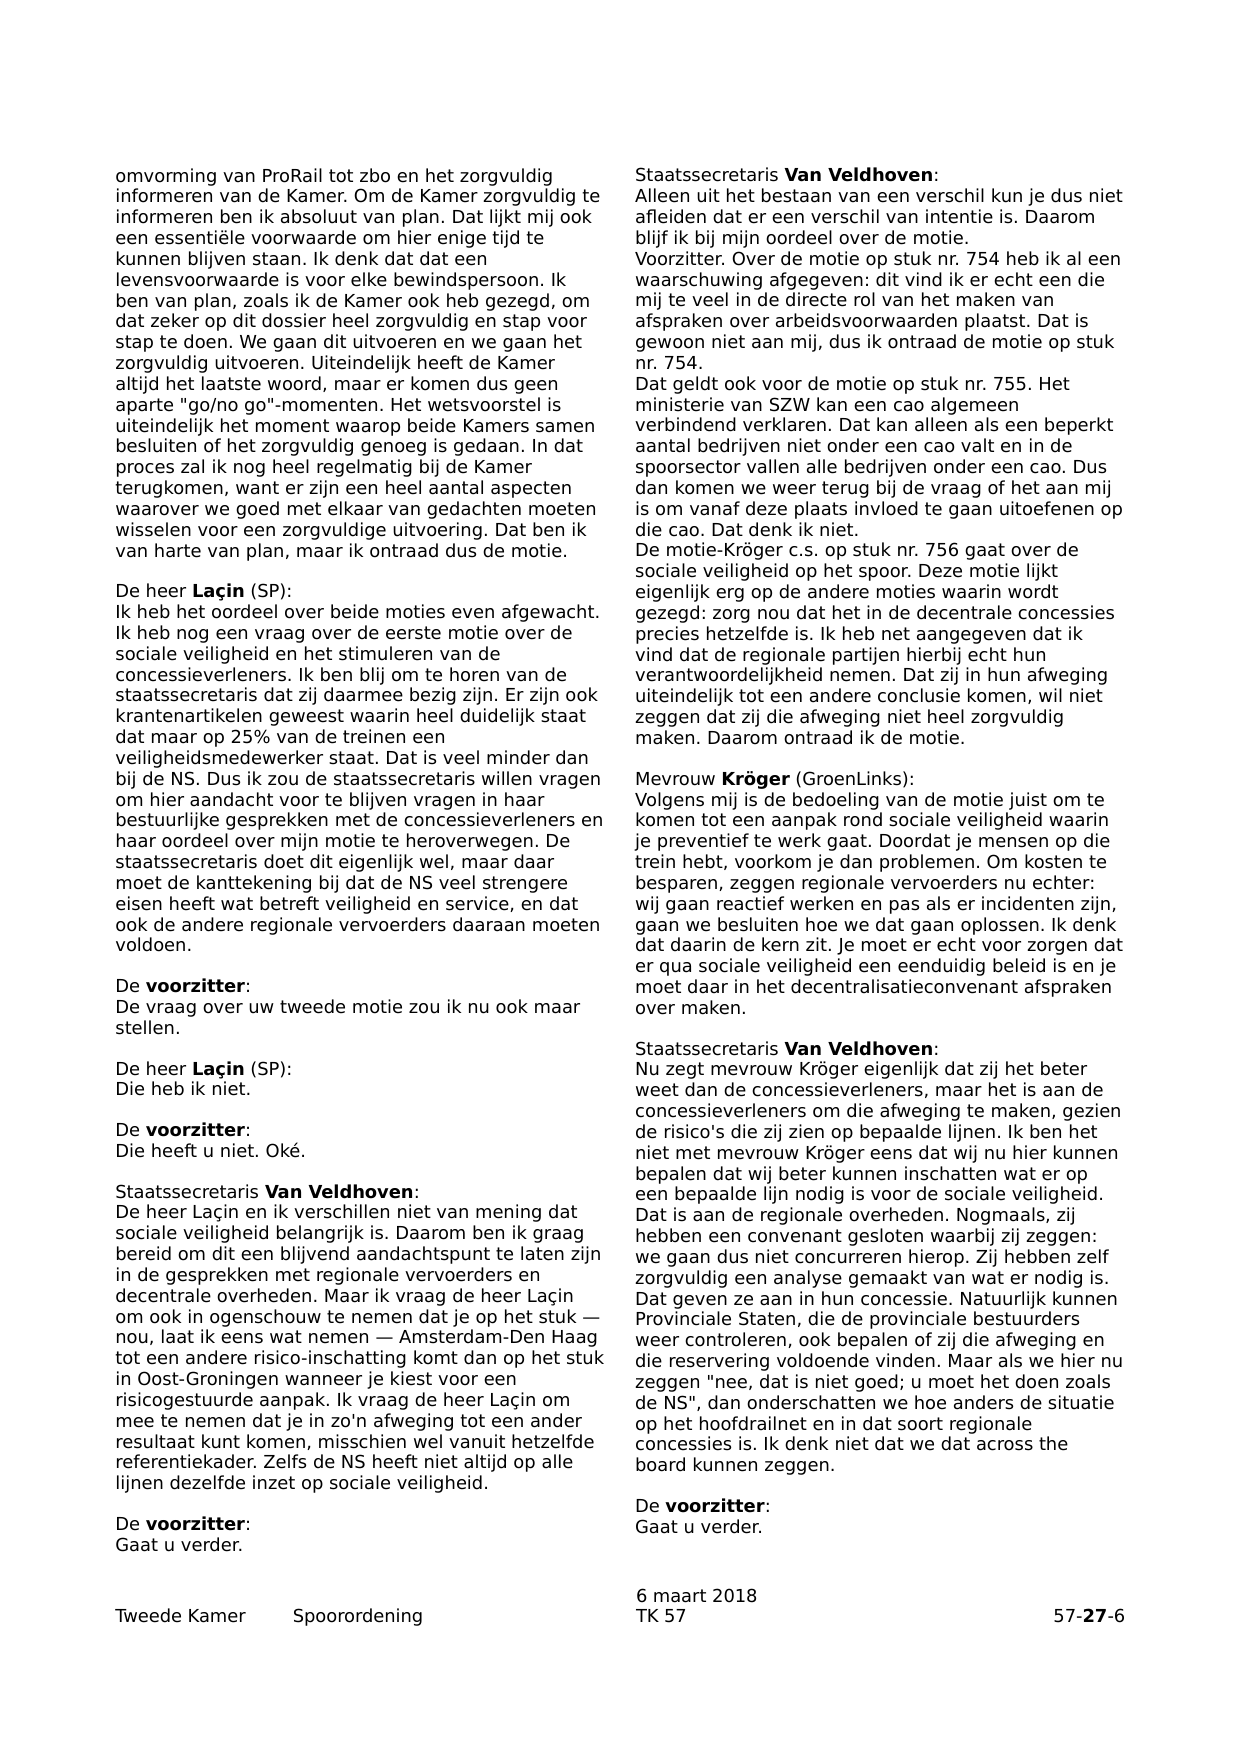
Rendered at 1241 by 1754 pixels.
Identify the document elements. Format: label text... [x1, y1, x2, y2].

text De voorzitter: [635, 1496, 1125, 1517]
text Gaat u verder. [115, 1535, 605, 1556]
text Ik heb het oordeel over beide moties even afgewacht. Ik heb nog een vraag over de eerste motie over de sociale veiligheid en het stimuleren van de concessieverleners. Ik ben blij om te horen van de staatssecretaris dat zij daarmee bezig zijn. Er zijn ook krantenartikelen geweest waarin heel duidelijk staat dat maar op 25% van de treinen een veiligheidsmedewerker staat. Dat is veel minder dan bij de NS. Dus ik zou de staatssecretaris willen vragen om hier aandacht voor te blijven vragen in haar bestuurlijke gesprekken met de concessieverleners en haar oordeel over mijn motie te heroverwegen. De staatssecretaris doet dit eigenlijk wel, maar daar moet de kanttekening bij dat de NS veel strengere eisen heeft wat betreft veiligheid en service, en dat ook de andere regionale vervoerders daaraan moeten voldoen. [115, 602, 605, 956]
text Staatssecretaris Van Veldhoven: [635, 165, 1125, 186]
text Staatssecretaris Van Veldhoven: [635, 1038, 1125, 1059]
text Staatssecretaris Van Veldhoven: [115, 1182, 605, 1202]
text De voorzitter: [115, 1120, 605, 1141]
text Nu zegt mevrouw Kröger eigenlijk dat zij het beter weet dan de concessieverleners, maar het is aan de concessieverleners om die afweging te maken, gezien de risico's die zij zien op bepaalde lijnen. Ik ben het niet met mevrouw Kröger eens dat wij nu hier kunnen bepalen dat wij beter kunnen inschatten wat er op een bepaalde lijn nodig is voor de sociale veiligheid. Dat is aan de regionale overheden. Nogmaals, zij hebben een convenant gesloten waarbij zij zeggen: we gaan dus niet concurreren hierop. Zij hebben zelf zorgvuldig een analyse gemaakt van wat er nodig is. Dat geven ze aan in hun concessie. Natuurlijk kunnen Provinciale Staten, die de provinciale bestuurders weer controleren, ook bepalen of zij die afweging en die reservering voldoende vinden. Maar als we hier nu zeggen "nee, dat is niet goed; u moet het doen zoals de NS", dan onderschatten we hoe anders de situatie op het hoofdrailnet en in dat soort regionale concessies is. Ik denk niet dat we dat across the board kunnen zeggen. [635, 1059, 1125, 1476]
text Alleen uit het bestaan van een verschil kun je dus niet afleiden dat er een verschil van intentie is. Daarom blijf ik bij mijn oordeel over de motie. [635, 186, 1125, 248]
text De heer Laçin (SP): [115, 1058, 605, 1079]
text Dat geldt ook voor de motie op stuk nr. 755. Het ministerie van SZW kan een cao algemeen verbindend verklaren. Dat kan alleen als een beperkt aantal bedrijven niet onder een cao valt en in de spoorsector vallen alle bedrijven onder een cao. Dus dan komen we weer terug bij de vraag of het aan mij is om vanaf deze plaats invloed te gaan uitoefenen op die cao. Dat denk ik niet. [635, 373, 1125, 540]
text De heer Laçin (SP): [115, 581, 605, 602]
text De voorzitter: [115, 976, 605, 997]
text De heer Laçin en ik verschillen niet van mening dat sociale veiligheid belangrijk is. Daarom ben ik graag bereid om dit een blijvend aandachtspunt te laten zijn in de gesprekken met regionale vervoerders en decentrale overheden. Maar ik vraag de heer Laçin om ook in ogenschouw te nemen dat je op het stuk — nou, laat ik eens wat nemen — Amsterdam-Den Haag tot een andere risico-inschatting komt dan op het stuk in Oost-Groningen wanneer je kiest voor een risicogestuurde aanpak. Ik vraag de heer Laçin om mee te nemen dat je in zo'n afweging tot een ander resultaat kunt komen, misschien wel vanuit hetzelfde referentiekader. Zelfs de NS heeft niet altijd op alle lijnen dezelfde inzet op sociale veiligheid. [115, 1202, 605, 1494]
text Die heb ik niet. [115, 1079, 605, 1100]
text De voorzitter: [115, 1514, 605, 1535]
text De motie-Kröger c.s. op stuk nr. 756 gaat over de sociale veiligheid op het spoor. Deze motie lijkt eigenlijk erg op de andere moties waarin wordt gezegd: zorg nou dat het in de decentrale concessies precies hetzelfde is. Ik heb net aangegeven dat ik vind dat de regionale partijen hierbij echt hun verantwoordelijkheid nemen. Dat zij in hun afweging uiteindelijk tot een andere conclusie komen, wil niet zeggen dat zij die afweging niet heel zorgvuldig maken. Daarom ontraad ik de motie. [635, 540, 1125, 748]
text Voorzitter. Over de motie op stuk nr. 754 heb ik al een waarschuwing afgegeven: dit vind ik er echt een die mij te veel in de directe rol van het maken van afspraken over arbeidsvoorwaarden plaatst. Dat is gewoon niet aan mij, dus ik ontraad de motie op stuk nr. 754. [635, 248, 1125, 373]
text Mevrouw Kröger (GroenLinks): [635, 768, 1125, 789]
text omvorming van ProRail tot zbo en het zorgvuldig informeren van de Kamer. Om de Kamer zorgvuldig te informeren ben ik absoluut van plan. Dat lijkt mij ook een essentiële voorwaarde om hier enige tijd te kunnen blijven staan. Ik denk dat dat een levensvoorwaarde is voor elke bewindspersoon. Ik ben van plan, zoals ik de Kamer ook heb gezegd, om dat zeker op dit dossier heel zorgvuldig en stap voor stap te doen. We gaan dit uitvoeren en we gaan het zorgvuldig uitvoeren. Uiteindelijk heeft de Kamer altijd het laatste woord, maar er komen dus geen aparte "go/no go"-momenten. Het wetsvoorstel is uiteindelijk het moment waarop beide Kamers samen besluiten of het zorgvuldig genoeg is gedaan. In dat proces zal ik nog heel regelmatig bij de Kamer terugkomen, want er zijn een heel aantal aspecten waarover we goed met elkaar van gedachten moeten wisselen voor een zorgvuldige uitvoering. Dat ben ik van harte van plan, maar ik ontraad dus de motie. [115, 165, 605, 561]
text Gaat u verder. [635, 1517, 1125, 1537]
text Volgens mij is de bedoeling van de motie juist om te komen tot een aanpak rond sociale veiligheid waarin je preventief te werk gaat. Doordat je mensen op die trein hebt, voorkom je dan problemen. Om kosten te besparen, zeggen regionale vervoerders nu echter: wij gaan reactief werken en pas als er incidenten zijn, gaan we besluiten hoe we dat gaan oplossen. Ik denk dat daarin de kern zit. Je moet er echt voor zorgen dat er qua sociale veiligheid een eenduidig beleid is en je moet daar in het decentralisatieconvenant afspraken over maken. [635, 789, 1125, 1018]
text De vraag over uw tweede motie zou ik nu ook maar stellen. [115, 997, 605, 1038]
text Die heeft u niet. Oké. [115, 1141, 605, 1162]
